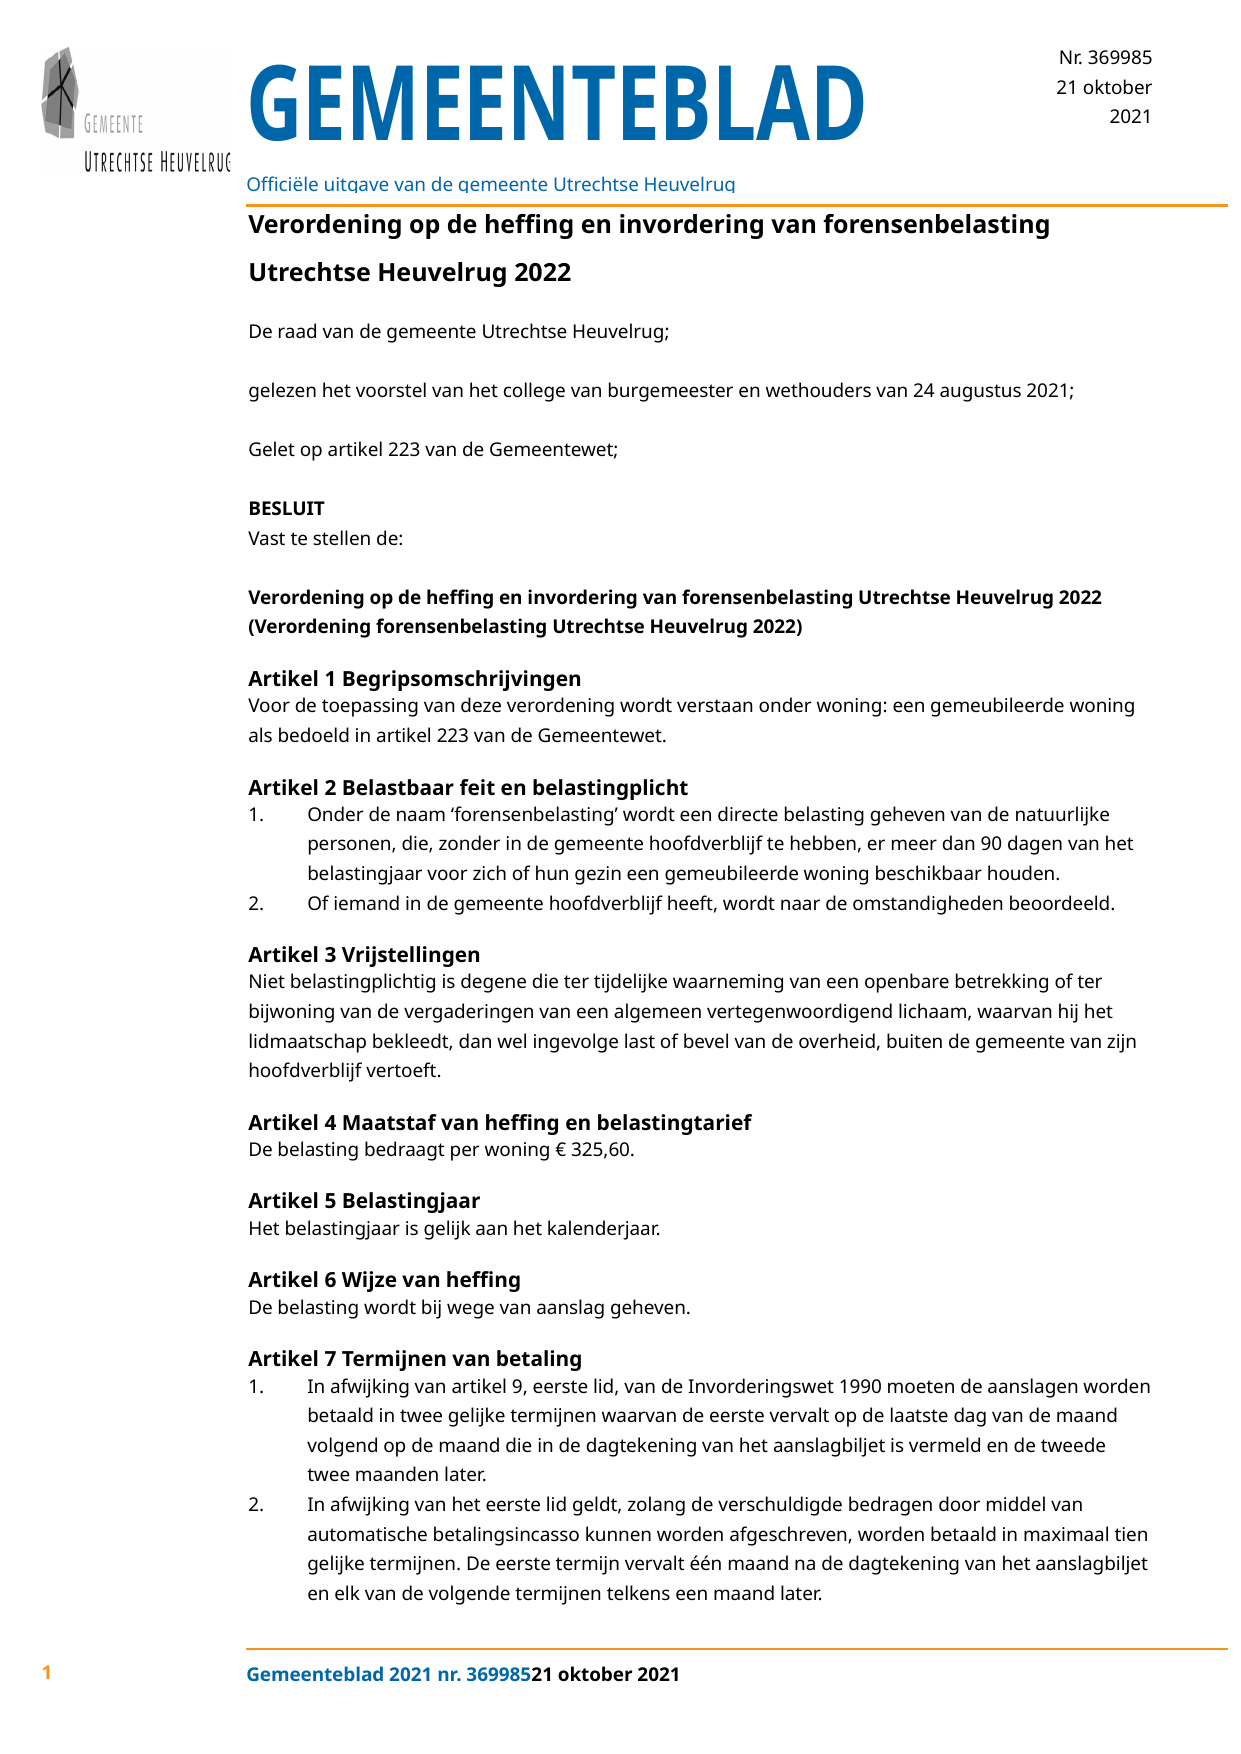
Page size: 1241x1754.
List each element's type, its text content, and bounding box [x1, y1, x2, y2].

text De raad van de gemeente Utrechtse Heuvelrug; [248, 318, 1152, 344]
text De belasting wordt bij wege van aanslag geheven. [248, 1294, 1152, 1320]
text Verordening op de heffing en invordering van forensenbelasting Utrechtse Heuvelrug 2022 [248, 207, 1152, 288]
list In afwijking van het eerste lid geldt, zolang de verschuldigde bedragen door middel van automatische betalingsincasso kunnen worden afgeschreven, worden betaald in maximaal tien gelijke termijnen. De eerste termijn vervalt één maand na de dagtekening van het aanslagbiljet en elk van de volgende termijnen telkens een maand later. [248, 1491, 1152, 1606]
text Vast te stellen de: [248, 525, 1152, 551]
text Het belastingjaar is gelijk aan het kalenderjaar. [248, 1215, 1152, 1241]
text De belasting bedraagt per woning € 325,60. [248, 1136, 1152, 1162]
text Artikel 3 Vrijstellingen [248, 940, 1152, 969]
list In afwijking van artikel 9, eerste lid, van de Invorderingswet 1990 moeten de aanslagen worden betaald in twee gelijke termijnen waarvan de eerste vervalt op de laatste dag van de maand volgend op de maand die in de dagtekening van het aanslagbiljet is vermeld en de tweede twee maanden later. [248, 1373, 1152, 1487]
text BESLUIT [248, 495, 1152, 521]
text Voor de toepassing van deze verordening wordt verstaan onder woning: een gemeubileerde woning als bedoeld in artikel 223 van de Gemeentewet. [248, 693, 1152, 748]
text Verordening op de heffing en invordering van forensenbelasting Utrechtse Heuvelrug 2022 [248, 584, 1152, 610]
list Of iemand in de gemeente hoofdverblijf heeft, wordt naar de omstandigheden beoordeeld. [248, 890, 1152, 916]
text Artikel 5 Belastingjaar [248, 1187, 1152, 1215]
text Artikel 6 Wijze van heffing [248, 1266, 1152, 1294]
text Gelet op artikel 223 van de Gemeentewet; [248, 436, 1152, 462]
text gelezen het voorstel van het college van burgemeester en wethouders van 24 augustus 2021; [248, 377, 1152, 403]
text Artikel 2 Belastbaar feit en belastingplicht [248, 773, 1152, 801]
text Niet belastingplichtig is degene die ter tijdelijke waarneming van een openbare betrekking of ter bijwoning van de vergaderingen van een algemeen vertegenwoordigend lichaam, waarvan hij het lidmaatschap bekleedt, dan wel ingevolge last of bevel van de overheid, buiten de gemeente van zijn hoofdverblijf vertoeft. [248, 969, 1152, 1083]
text Artikel 1 Begripsomschrijvingen [248, 664, 1152, 693]
text (Verordening forensenbelasting Utrechtse Heuvelrug 2022) [248, 614, 1152, 639]
text Artikel 4 Maatstaf van heffing en belastingtarief [248, 1108, 1152, 1136]
picture [41, 47, 231, 172]
text Artikel 7 Termijnen van betaling [248, 1344, 1152, 1373]
list Onder de naam ‘forensenbelasting’ wordt een directe belasting geheven van de natuurlijke personen, die, zonder in de gemeente hoofdverblijf te hebben, er meer dan 90 dagen van het belastingjaar voor zich of hun gezin een gemeubileerde woning beschikbaar houden. [248, 801, 1152, 886]
